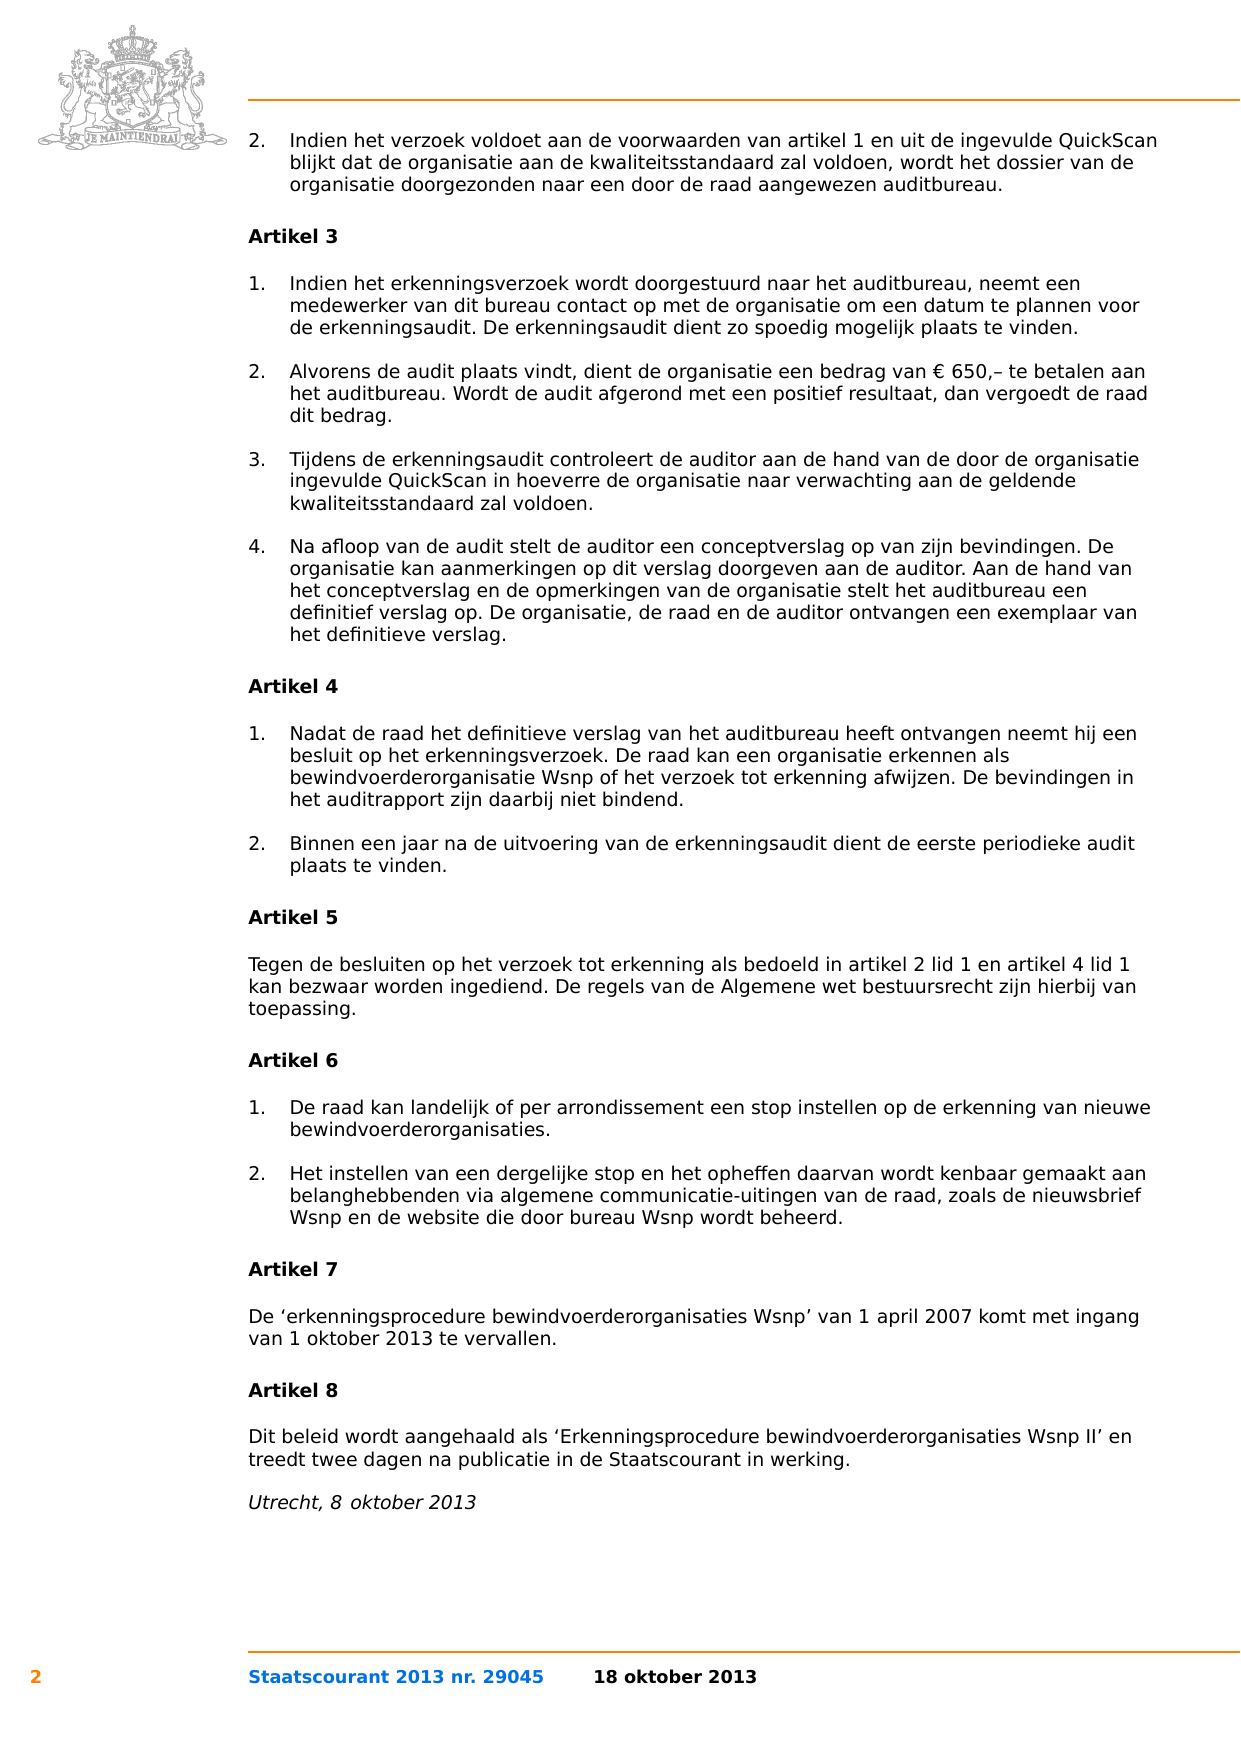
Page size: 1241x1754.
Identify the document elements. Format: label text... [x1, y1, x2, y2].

subtitle Artikel 8 [248, 1379, 1163, 1401]
subtitle Artikel 5 [248, 907, 1163, 929]
subtitle Artikel 4 [248, 676, 1163, 698]
subtitle Artikel 3 [248, 226, 1163, 248]
text 1. Indien het erkenningsverzoek wordt doorgestuurd naar het auditbureau, neemt een medewerker van dit bureau contact op met de organisatie om een datum te plannen voor de erkenningsaudit. De erkenningsaudit dient zo spoedig mogelijk plaats te vinden. [248, 273, 1163, 339]
text 2. Binnen een jaar na de uitvoering van de erkenningsaudit dient de eerste periodieke audit plaats te vinden. [248, 833, 1163, 877]
text 1. Nadat de raad het definitieve verslag van het auditbureau heeft ontvangen neemt hij een besluit op het erkenningsverzoek. De raad kan een organisatie erkennen als bewindvoerderorganisatie Wsnp of het verzoek tot erkenning afwijzen. De bevindingen in het auditrapport zijn daarbij niet bindend. [248, 723, 1163, 811]
text 2. Indien het verzoek voldoet aan de voorwaarden van artikel 1 en uit de ingevulde QuickScan blijkt dat de organisatie aan de kwaliteitsstandaard zal voldoen, wordt het dossier van de organisatie doorgezonden naar een door de raad aangewezen auditbureau. [248, 130, 1163, 196]
subtitle Artikel 7 [248, 1258, 1163, 1281]
text Utrecht, 8 oktober 2013 [248, 1492, 1163, 1514]
text Tegen de besluiten op het verzoek tot erkenning als bedoeld in artikel 2 lid 1 en artikel 4 lid 1 kan bezwaar worden ingediend. De regels van de Algemene wet bestuursrecht zijn hierbij van toepassing. [248, 954, 1163, 1020]
subtitle Artikel 6 [248, 1050, 1163, 1072]
text 1. De raad kan landelijk of per arrondissement een stop instellen op de erkenning van nieuwe bewindvoerderorganisaties. [248, 1097, 1163, 1141]
text De ‘erkenningsprocedure bewindvoerderorganisaties Wsnp’ van 1 april 2007 komt met ingang van 1 oktober 2013 te vervallen. [248, 1306, 1163, 1349]
text 2. Het instellen van een dergelijke stop en het opheffen daarvan wordt kenbaar gemaakt aan belanghebbenden via algemene communicatie-uitingen van de raad, zoals de nieuwsbrief Wsnp en de website die door bureau Wsnp wordt beheerd. [248, 1163, 1163, 1228]
text 3. Tijdens de erkenningsaudit controleert de auditor aan de hand van de door de organisatie ingevulde QuickScan in hoeverre de organisatie naar verwachting aan de geldende kwaliteitsstandaard zal voldoen. [248, 448, 1163, 514]
text 4. Na afloop van de audit stelt de auditor een conceptverslag op van zijn bevindingen. De organisatie kan aanmerkingen op dit verslag doorgeven aan de auditor. Aan de hand van het conceptverslag en de opmerkingen van de organisatie stelt het auditbureau een definitief verslag op. De organisatie, de raad en de auditor ontvangen een exemplaar van het definitieve verslag. [248, 536, 1163, 646]
picture [38, 25, 227, 150]
text Dit beleid wordt aangehaald als ‘Erkenningsprocedure bewindvoerderorganisaties Wsnp II’ en treedt twee dagen na publicatie in de Staatscourant in werking. [248, 1426, 1163, 1470]
text 2. Alvorens de audit plaats vindt, dient de organisatie een bedrag van € 650,– te betalen aan het auditbureau. Wordt de audit afgerond met een positief resultaat, dan vergoedt de raad dit bedrag. [248, 361, 1163, 427]
